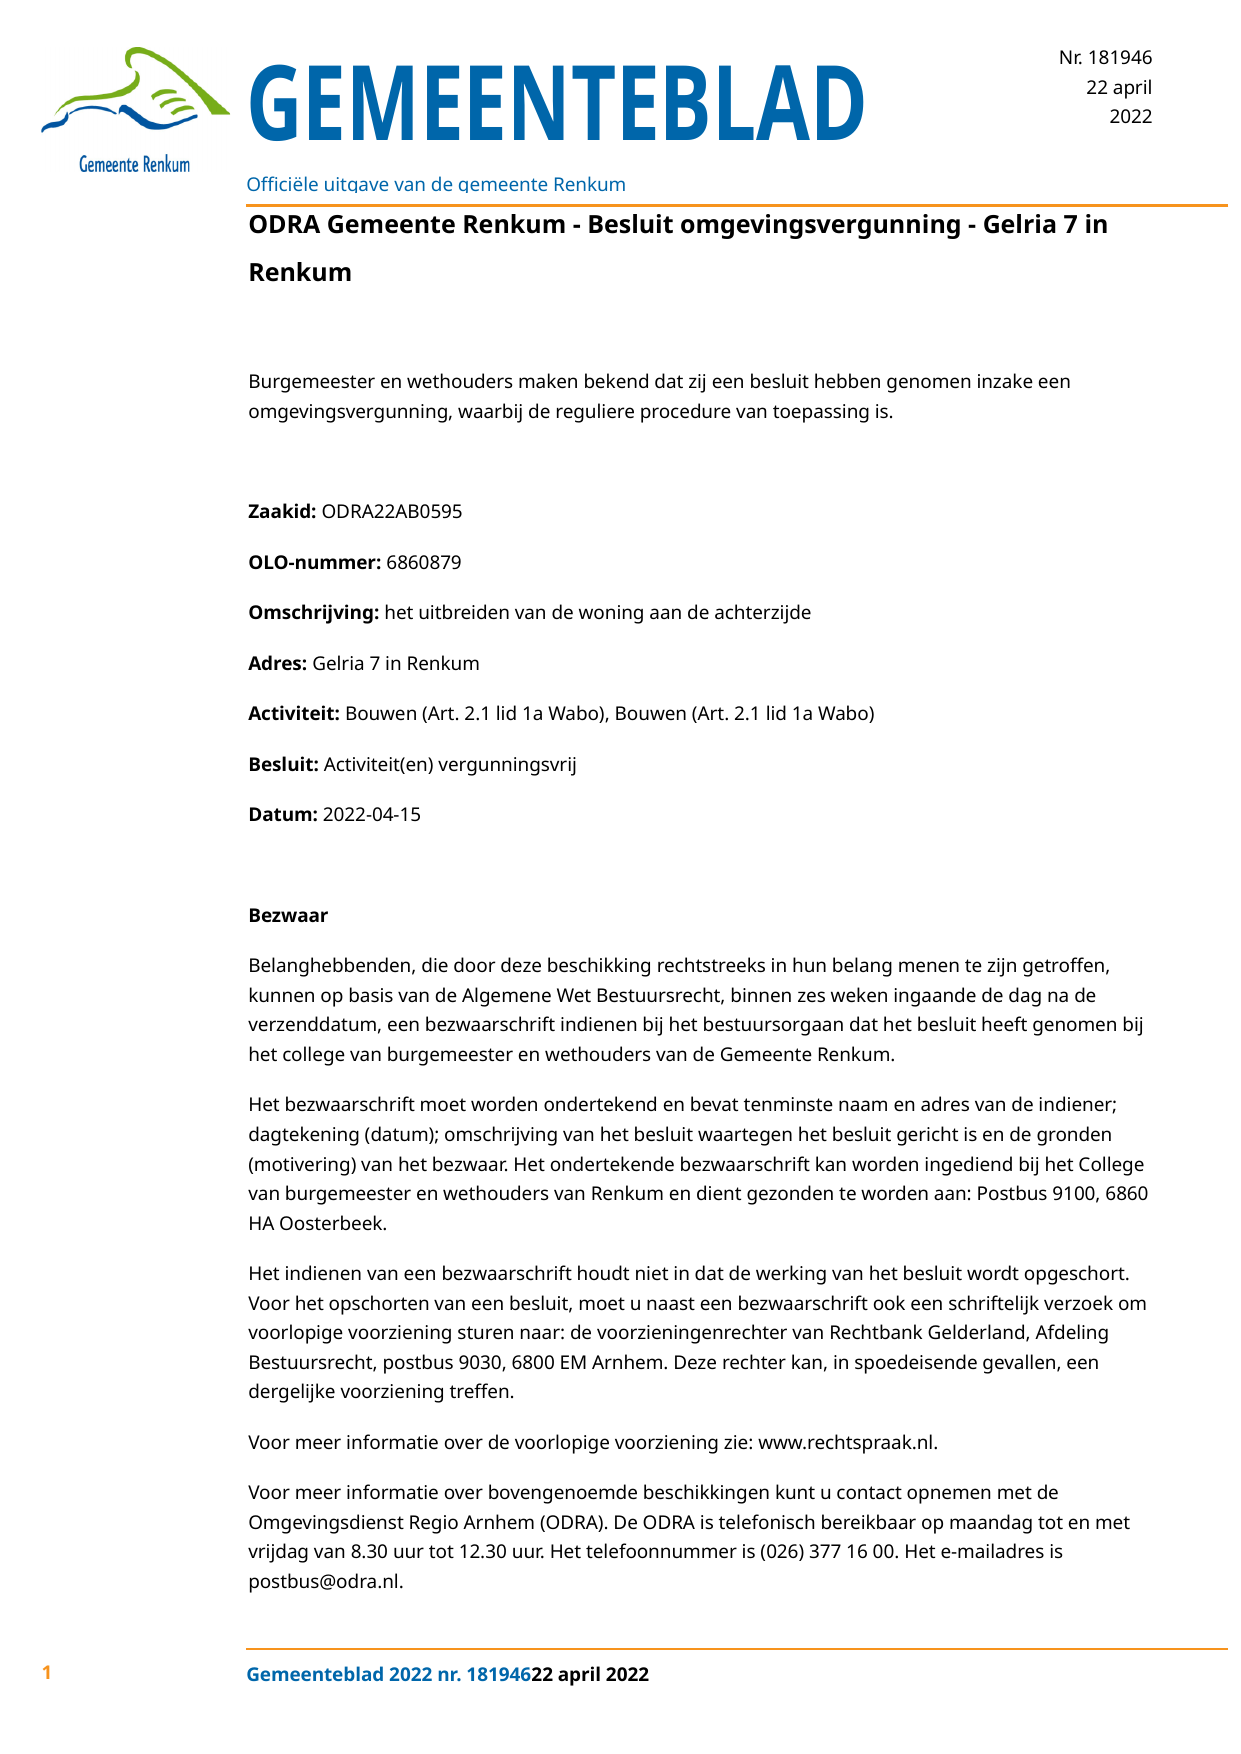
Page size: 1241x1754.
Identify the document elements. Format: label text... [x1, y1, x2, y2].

text Zaakid: ODRA22AB0595 [248, 499, 1152, 524]
text Voor meer informatie over de voorlopige voorziening zie: www.rechtspraak.nl. [248, 1429, 1152, 1455]
text Het indienen van een bezwaarschrift houdt niet in dat de werking van het besluit wordt opgeschort. Voor het opschorten van een besluit, moet u naast een bezwaarschrift ook een schriftelijk verzoek om voorlopige voorziening sturen naar: de voorzieningenrechter van Rechtbank Gelderland, Afdeling Bestuursrecht, postbus 9030, 6800 EM Arnhem. Deze rechter kan, in spoedeisende gevallen, een dergelijke voorziening treffen. [248, 1260, 1152, 1404]
text ODRA Gemeente Renkum - Besluit omgevingsvergunning - Gelria 7 in Renkum [248, 207, 1152, 288]
text Burgemeester en wethouders maken bekend dat zij een besluit hebben genomen inzake een omgevingsvergunning, waarbij de reguliere procedure van toepassing is. [248, 368, 1152, 424]
text Adres: Gelria 7 in Renkum [248, 650, 1152, 676]
text Belanghebbenden, die door deze beschikking rechtstreeks in hun belang menen te zijn getroffen, kunnen op basis van de Algemene Wet Bestuursrecht, binnen zes weken ingaande de dag na de verzenddatum, een bezwaarschrift indienen bij het bestuursorgaan dat het besluit heeft genomen bij het college van burgemeester en wethouders van de Gemeente Renkum. [248, 952, 1152, 1067]
picture [41, 47, 231, 172]
text Bezwaar [248, 902, 1152, 928]
text OLO-nummer: 6860879 [248, 549, 1152, 575]
text Omschrijving: het uitbreiden van de woning aan de achterzijde [248, 599, 1152, 625]
text Besluit: Activiteit(en) vergunningsvrij [248, 751, 1152, 777]
text Voor meer informatie over bovengenoemde beschikkingen kunt u contact opnemen met de Omgevingsdienst Regio Arnhem (ODRA). De ODRA is telefonisch bereikbaar op maandag tot en met vrijdag van 8.30 uur tot 12.30 uur. Het telefoonnummer is (026) 377 16 00. Het e-mailadres is postbus@odra.nl. [248, 1479, 1152, 1594]
text Het bezwaarschrift moet worden ondertekend en bevat tenminste naam en adres van de indiener; dagtekening (datum); omschrijving van het besluit waartegen het besluit gericht is en de gronden (motivering) van het bezwaar. Het ondertekende bezwaarschrift kan worden ingediend bij het College van burgemeester en wethouders van Renkum en dient gezonden te worden aan: Postbus 9100, 6860 HA Oosterbeek. [248, 1092, 1152, 1236]
text Activiteit: Bouwen (Art. 2.1 lid 1a Wabo), Bouwen (Art. 2.1 lid 1a Wabo) [248, 700, 1152, 726]
text Datum: 2022-04-15 [248, 801, 1152, 827]
